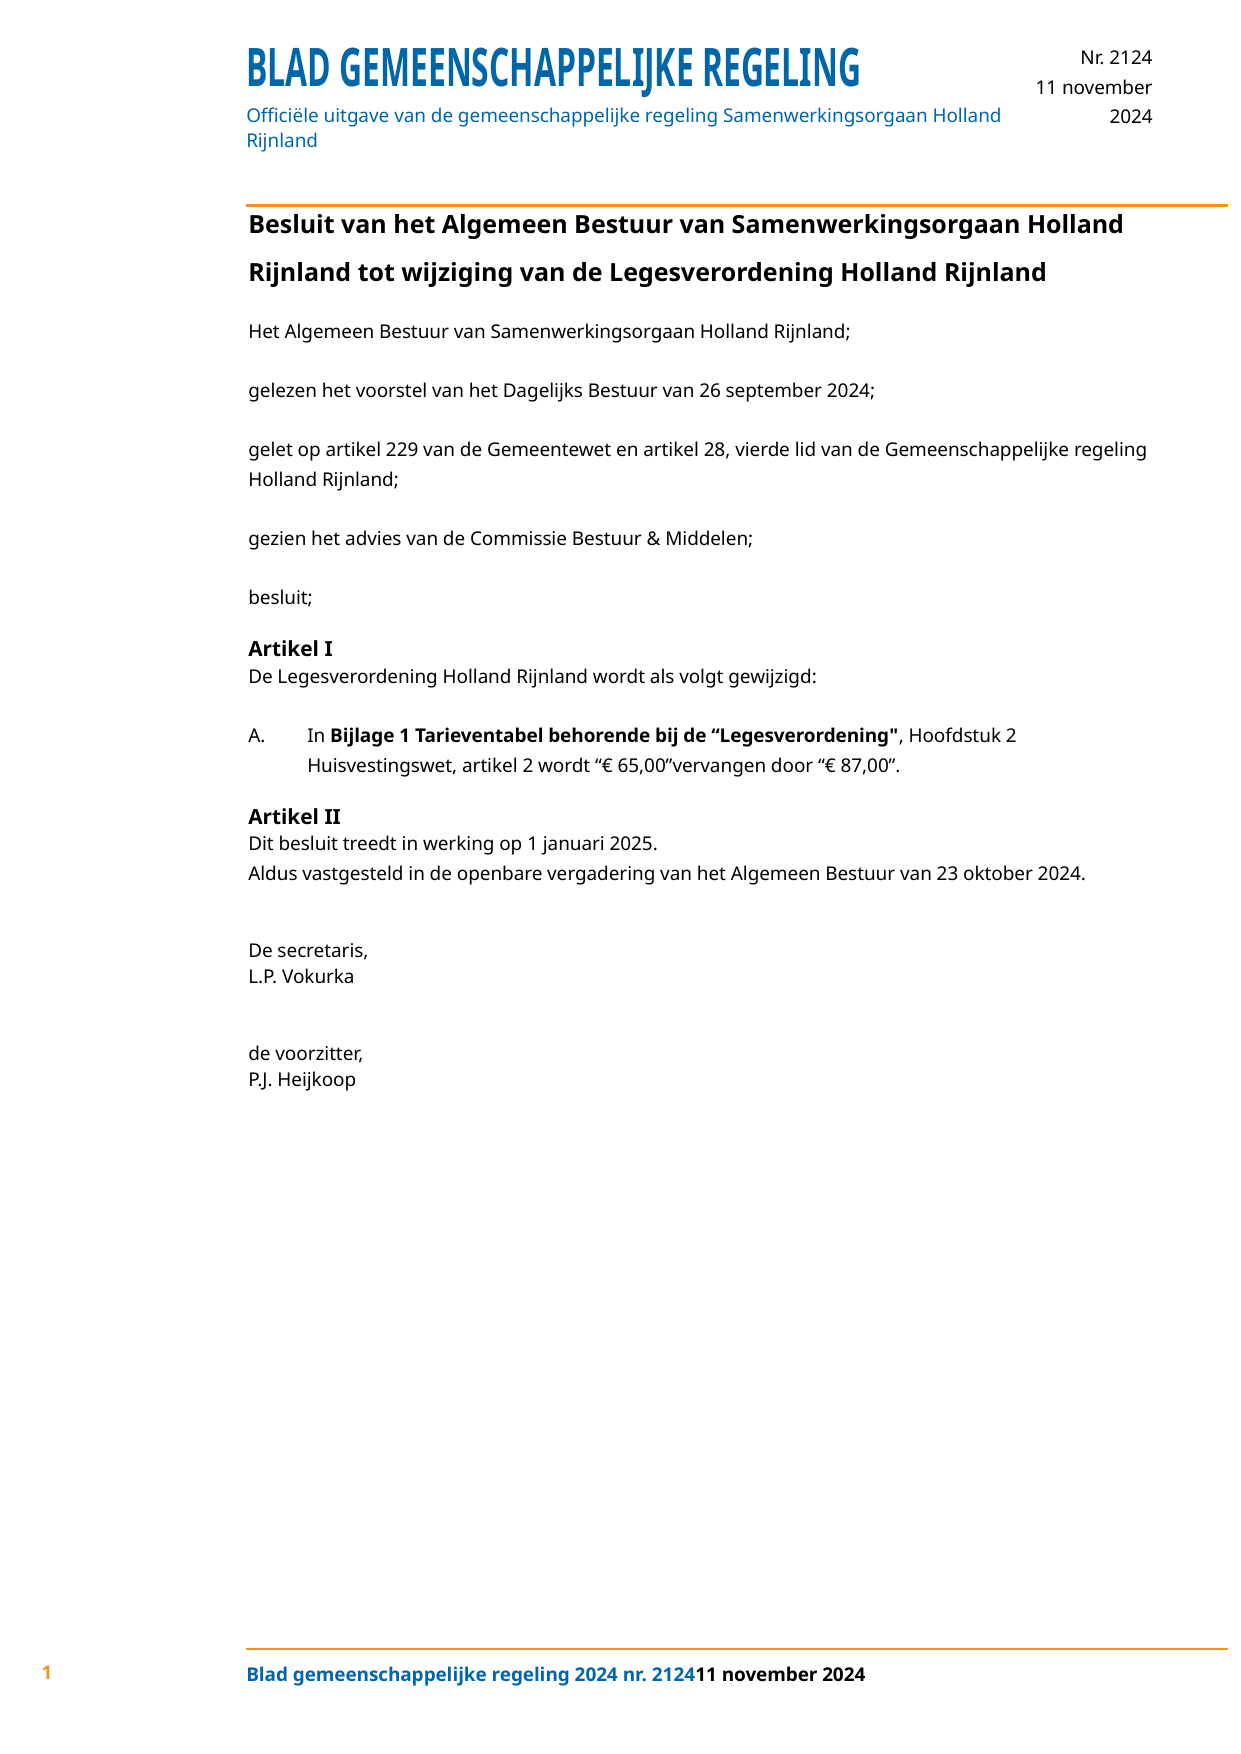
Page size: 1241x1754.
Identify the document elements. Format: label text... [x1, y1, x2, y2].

text De Legesverordening Holland Rijnland wordt als volgt gewijzigd: [248, 663, 1152, 689]
text De secretaris, [248, 937, 1152, 963]
text P.J. Heijkoop [248, 1066, 1152, 1092]
text Artikel II [248, 802, 1152, 831]
text Aldus vastgesteld in de openbare vergadering van het Algemeen Bestuur van 23 oktober 2024. [248, 860, 1152, 886]
text besluit; [248, 584, 1152, 610]
text gezien het advies van de Commissie Bestuur & Middelen; [248, 525, 1152, 551]
text Besluit van het Algemeen Bestuur van Samenwerkingsorgaan Holland Rijnland tot wijziging van de Legesverordening Holland Rijnland [248, 207, 1152, 288]
text Dit besluit treedt in werking op 1 januari 2025. [248, 831, 1152, 856]
text Artikel I [248, 634, 1152, 663]
text L.P. Vokurka [248, 963, 1152, 989]
text de voorzitter, [248, 1040, 1152, 1066]
list In Bijlage 1 Tarieventabel behorende bij de “Legesverordening", Hoofdstuk 2 Huisvestingswet, artikel 2 wordt “€ 65,00”vervangen door “€ 87,00”. [248, 722, 1152, 777]
picture [41, 47, 231, 172]
text Het Algemeen Bestuur van Samenwerkingsorgaan Holland Rijnland; [248, 318, 1152, 344]
text gelet op artikel 229 van de Gemeentewet en artikel 28, vierde lid van de Gemeenschappelijke regeling Holland Rijnland; [248, 436, 1152, 492]
text gelezen het voorstel van het Dagelijks Bestuur van 26 september 2024; [248, 377, 1152, 403]
